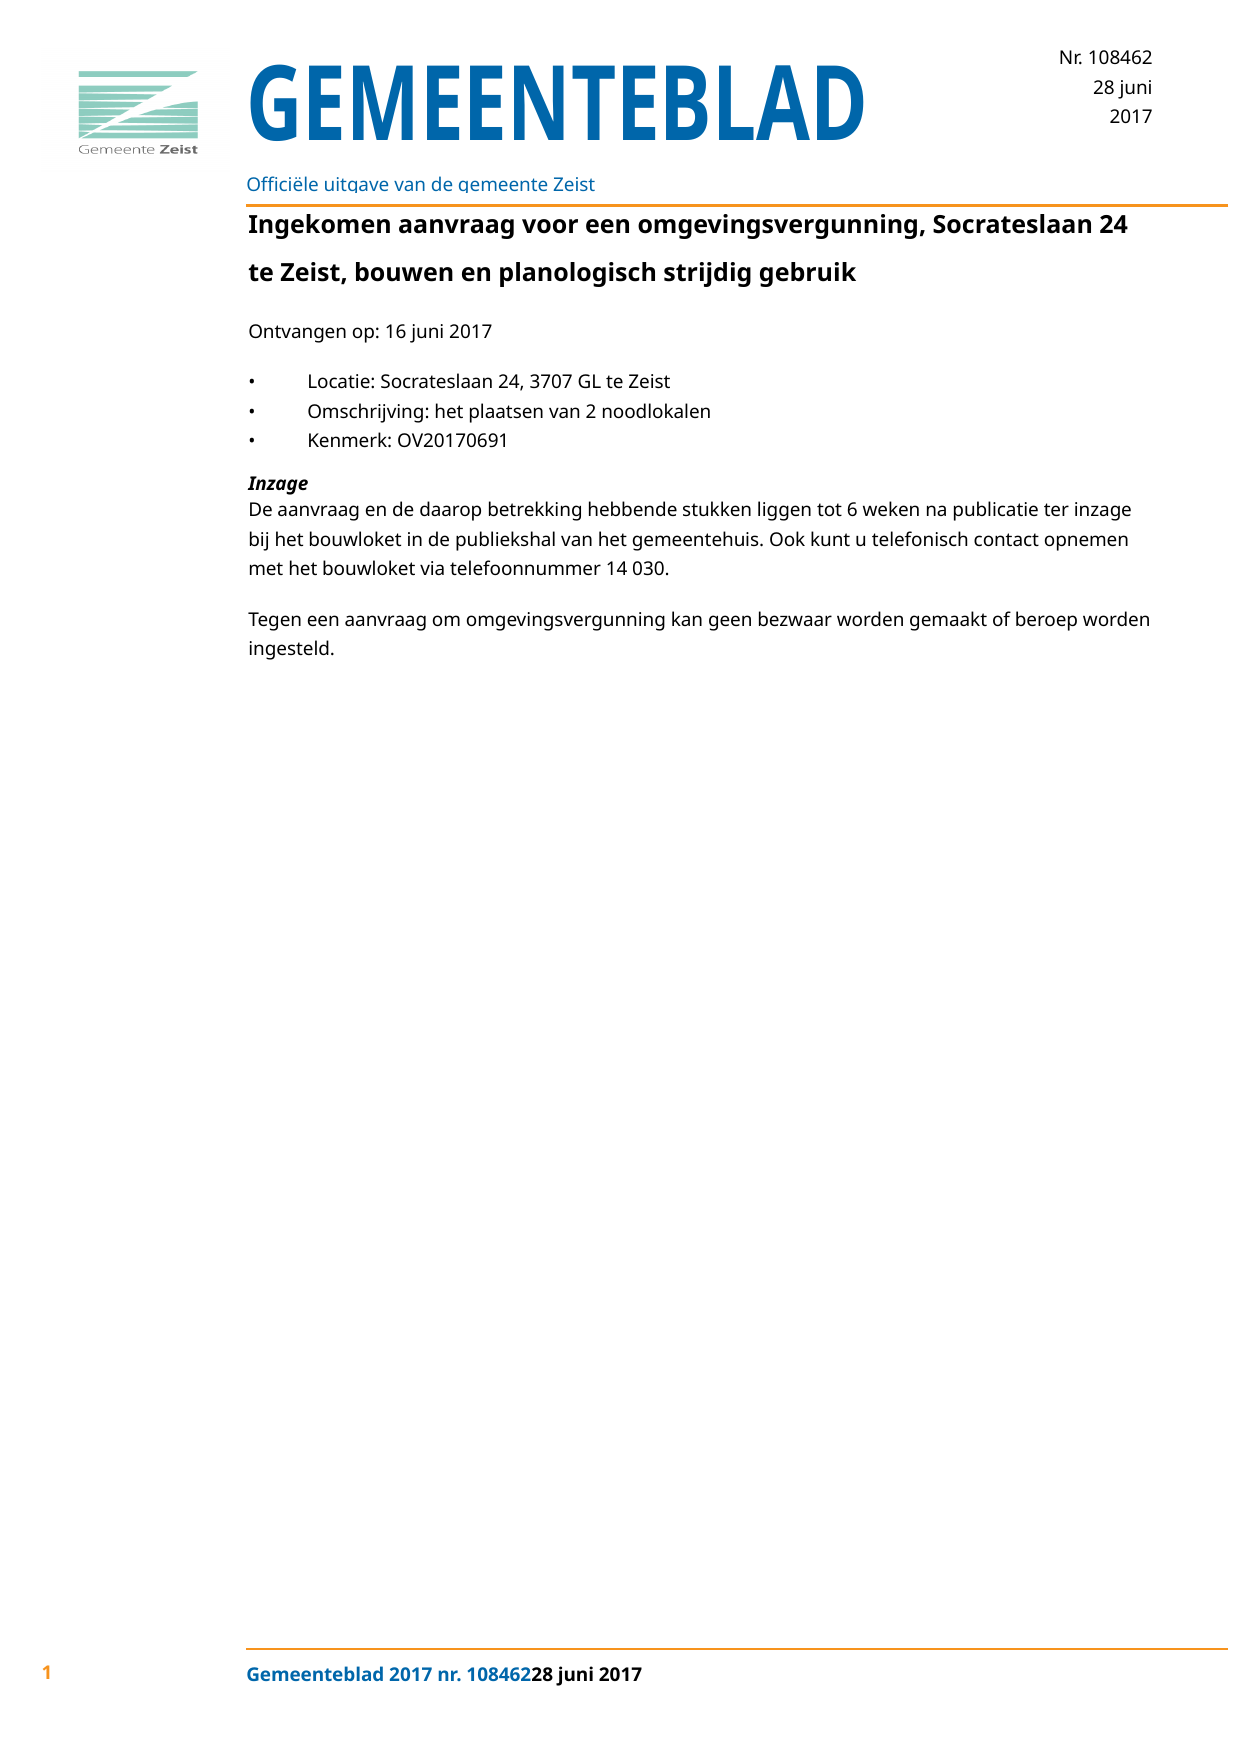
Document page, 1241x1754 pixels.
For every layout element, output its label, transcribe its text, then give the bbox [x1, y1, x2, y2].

picture [41, 47, 231, 172]
list Kenmerk: OV20170691 [248, 427, 1152, 453]
list Locatie: Socrateslaan 24, 3707 GL te Zeist [248, 368, 1152, 394]
list Omschrijving: het plaatsen van 2 noodlokalen [248, 398, 1152, 424]
text Ontvangen op: 16 juni 2017 [248, 318, 1152, 344]
text Tegen een aanvraag om omgevingsvergunning kan geen bezwaar worden gemaakt of beroep worden ingesteld. [248, 606, 1152, 661]
text De aanvraag en de daarop betrekking hebbende stukken liggen tot 6 weken na publicatie ter inzage bij het bouwloket in de publiekshal van het gemeentehuis. Ook kunt u telefonisch contact opnemen met het bouwloket via telefoonnummer 14 030. [248, 496, 1152, 581]
text Inzage [248, 471, 1152, 496]
text Ingekomen aanvraag voor een omgevingsvergunning, Socrateslaan 24 te Zeist, bouwen en planologisch strijdig gebruik [248, 207, 1152, 288]
